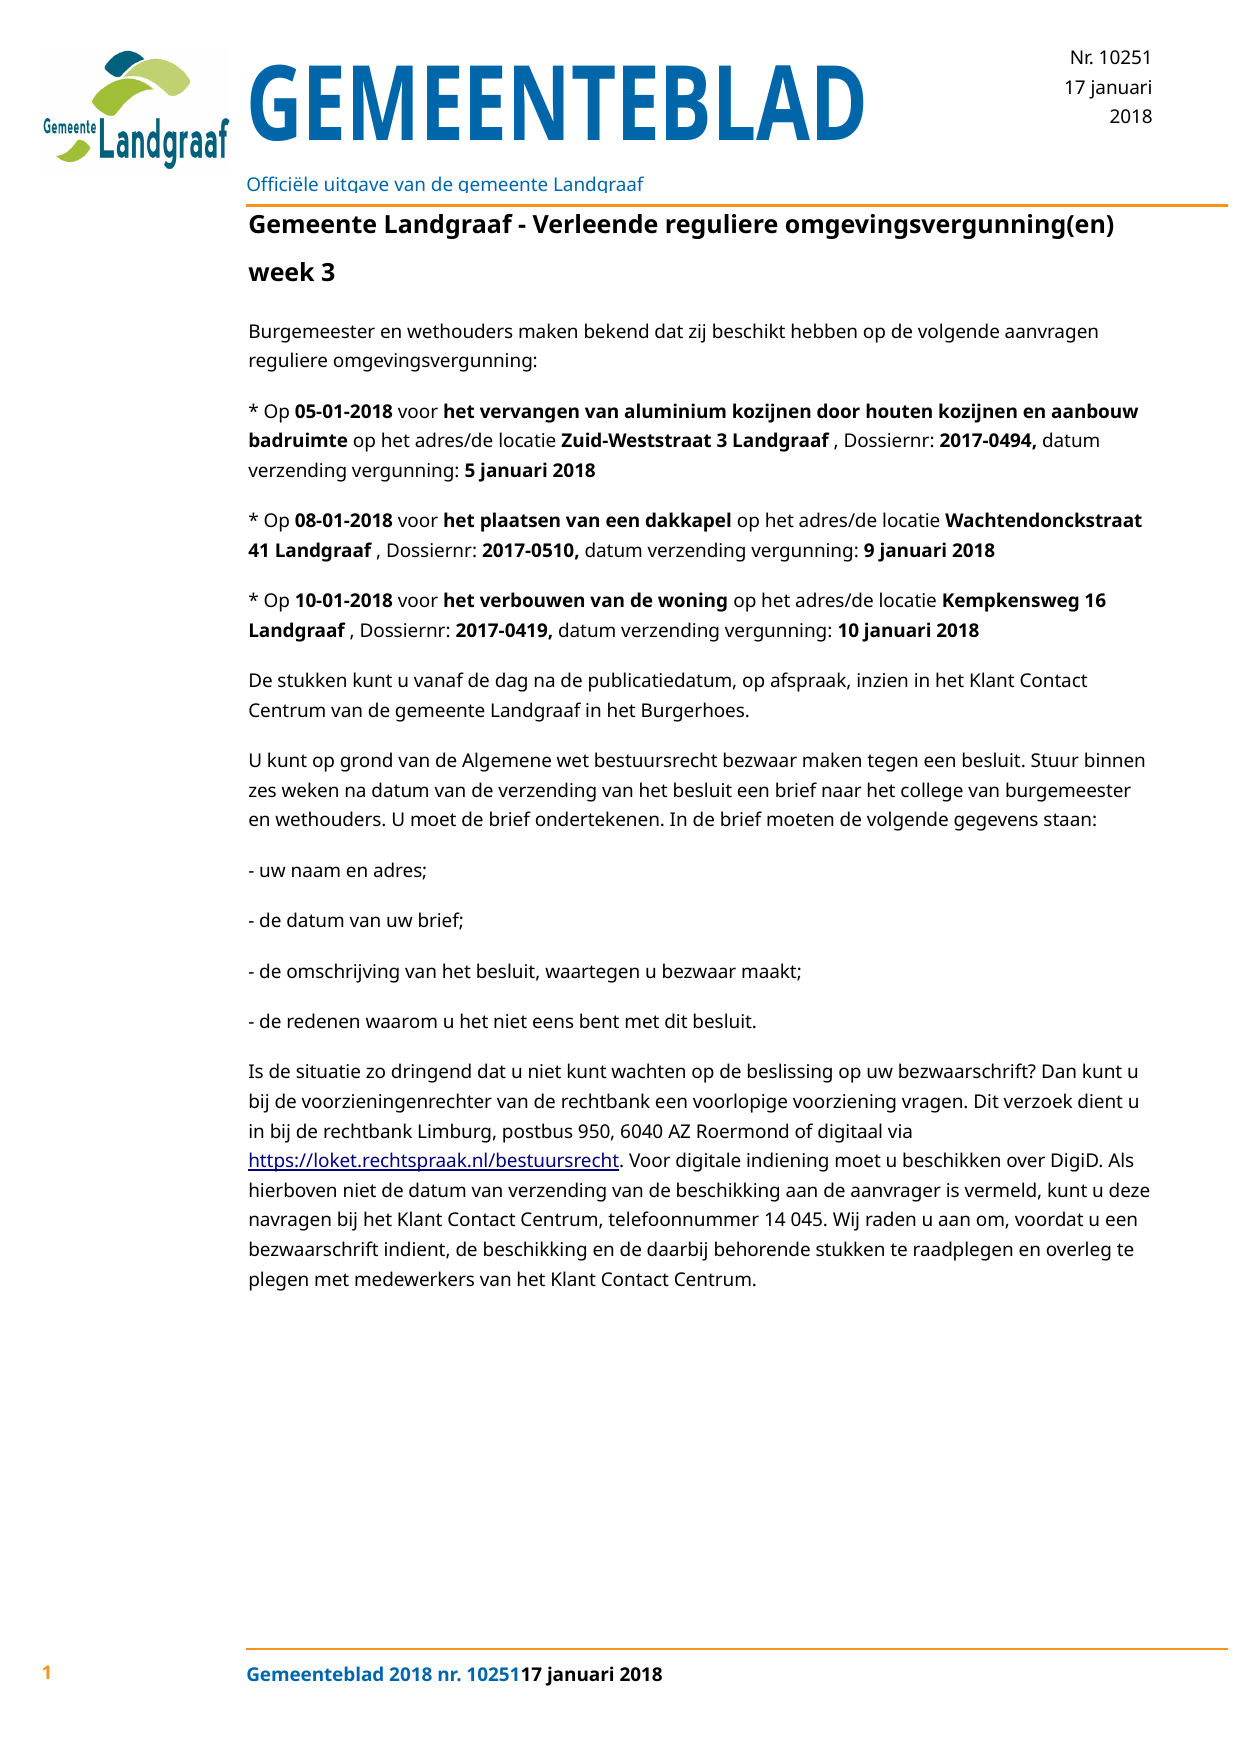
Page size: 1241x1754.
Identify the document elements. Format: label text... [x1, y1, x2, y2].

text - de datum van uw brief; [248, 907, 1152, 933]
text * Op 08-01-2018 voor het plaatsen van een dakkapel op het adres/de locatie Wachtendonckstraat 41 Landgraaf , Dossiernr: 2017-0510, datum verzending vergunning: 9 januari 2018 [248, 507, 1152, 563]
text - uw naam en adres; [248, 857, 1152, 883]
text - de omschrijving van het besluit, waartegen u bezwaar maakt; [248, 958, 1152, 984]
text De stukken kunt u vanaf de dag na de publicatiedatum, op afspraak, inzien in het Klant Contact Centrum van de gemeente Landgraaf in het Burgerhoes. [248, 667, 1152, 723]
text Gemeente Landgraaf - Verleende reguliere omgevingsvergunning(en) week 3 [248, 207, 1152, 288]
text U kunt op grond van de Algemene wet bestuursrecht bezwaar maken tegen een besluit. Stuur binnen zes weken na datum van de verzending van het besluit een brief naar het college van burgemeester en wethouders. U moet de brief ondertekenen. In de brief moeten de volgende gegevens staan: [248, 747, 1152, 832]
text * Op 05-01-2018 voor het vervangen van aluminium kozijnen door houten kozijnen en aanbouw badruimte op het adres/de locatie Zuid-Weststraat 3 Landgraaf , Dossiernr: 2017-0494, datum verzending vergunning: 5 januari 2018 [248, 398, 1152, 483]
text Burgemeester en wethouders maken bekend dat zij beschikt hebben op de volgende aanvragen reguliere omgevingsvergunning: [248, 318, 1152, 373]
picture [41, 47, 231, 172]
text * Op 10-01-2018 voor het verbouwen van de woning op het adres/de locatie Kempkensweg 16 Landgraaf , Dossiernr: 2017-0419, datum verzending vergunning: 10 januari 2018 [248, 587, 1152, 643]
text Is de situatie zo dringend dat u niet kunt wachten op de beslissing op uw bezwaarschrift? Dan kunt u bij de voorzieningenrechter van de rechtbank een voorlopige voorziening vragen. Dit verzoek dient u in bij de rechtbank Limburg, postbus 950, 6040 AZ Roermond of digitaal via https://loket.rechtspraak.nl/bestuursrecht. Voor digitale indiening moet u beschikken over DigiD. Als hierboven niet de datum van verzending van de beschikking aan de aanvrager is vermeld, kunt u deze navragen bij het Klant Contact Centrum, telefoonnummer 14 045. Wij raden u aan om, voordat u een bezwaarschrift indient, de beschikking en de daarbij behorende stukken te raadplegen en overleg te plegen met medewerkers van het Klant Contact Centrum. [248, 1059, 1152, 1292]
text - de redenen waarom u het niet eens bent met dit besluit. [248, 1008, 1152, 1034]
